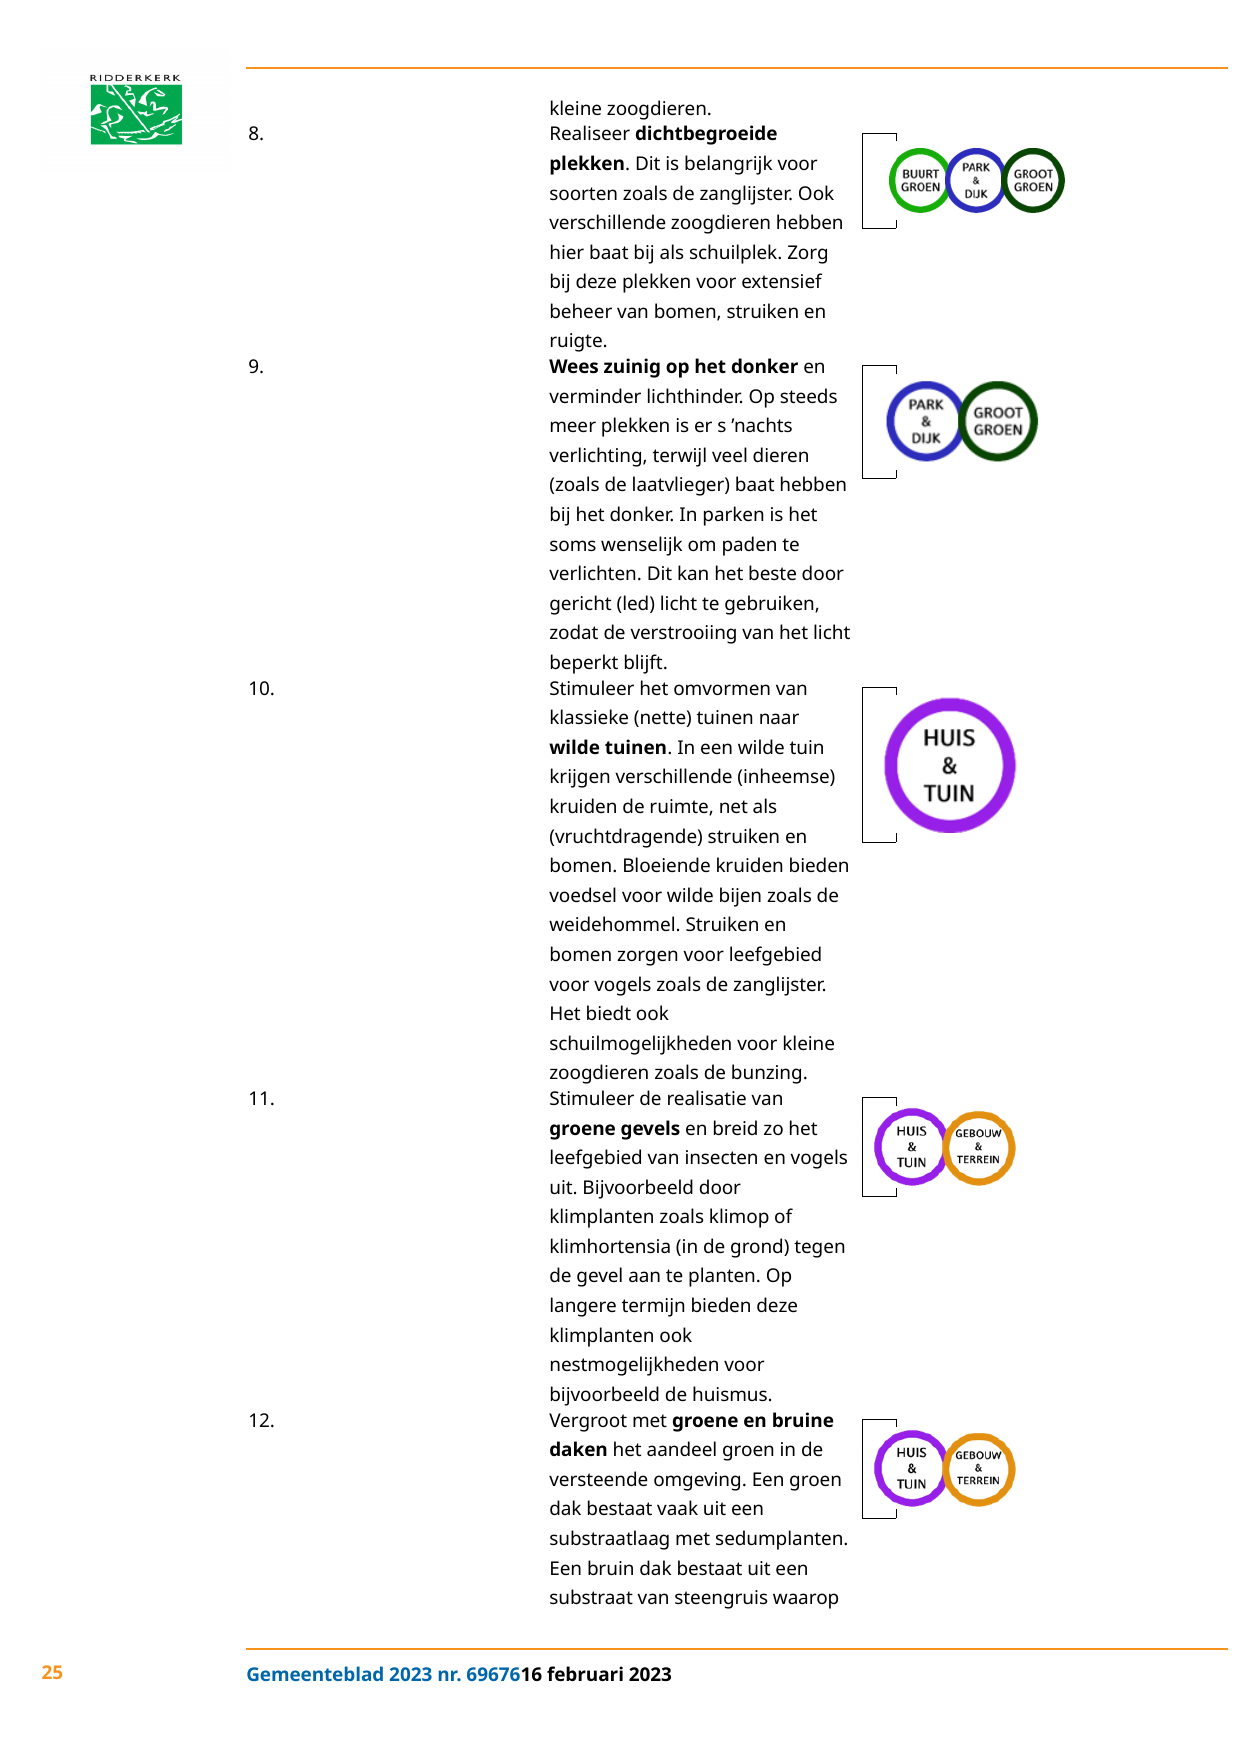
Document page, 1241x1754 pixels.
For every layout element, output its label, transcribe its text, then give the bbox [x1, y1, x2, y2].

picture [871, 141, 1078, 220]
picture [41, 47, 231, 172]
table_cell 12. [248, 1407, 549, 1610]
table_cell [850, 1407, 1152, 1610]
table_cell kleine zoogdieren. [549, 95, 850, 121]
picture [871, 374, 1049, 470]
table_cell Wees zuinig op het donker en verminder lichthinder. Op steeds meer plekken is er s ’nachts verlichting, terwijl veel dieren (zoals de laatvlieger) baat hebben bij het donker. In parken is het soms wenselijk om paden te verlichten. Dit kan het beste door gericht (led) licht te gebruiken, zodat de verstrooiing van het licht beperkt blijft. [549, 353, 850, 675]
table_cell Stimuleer de realisatie van groene gevels en breid zo het leefgebied van insecten en vogels uit. Bijvoorbeeld door klimplanten zoals klimop of klimhortensia (in de grond) tegen de gevel aan te planten. Op langere termijn bieden deze klimplanten ook nestmogelijkheden voor bijvoorbeeld de huismus. [549, 1085, 850, 1407]
table_cell 11. [248, 1085, 549, 1407]
table_cell [850, 1085, 1152, 1187]
table_cell [850, 353, 1152, 675]
table_cell Realiseer dichtbegroeide plekken. Dit is belangrijk voor soorten zoals de zanglijster. Ook verschillende zoogdieren hebben hier baat bij als schuilplek. Zorg bij deze plekken voor extensief beheer van bomen, struiken en ruigte. [549, 121, 850, 353]
table_cell [850, 95, 1152, 121]
table_cell Vergroot met groene en bruine daken het aandeel groen in de versteende omgeving. Een groen dak bestaat vaak uit een substraatlaag met sedumplanten. Een bruin dak bestaat uit een substraat van steengruis waarop [549, 1407, 850, 1610]
table_cell Stimuleer het omvormen van klassieke (nette) tuinen naar wilde tuinen. In een wilde tuin krijgen verschillende (inheemse) kruiden de ruimte, net als (vruchtdragende) struiken en bomen. Bloeiende kruiden bieden voedsel voor wilde bijen zoals de weidehommel. Struiken en bomen zorgen voor leefgebied voor vogels zoals de zanglijster. Het biedt ook schuilmogelijkheden voor kleine zoogdieren zoals de bunzing. [549, 675, 850, 1085]
table_cell 10. [248, 675, 549, 1085]
table_cell [850, 121, 1152, 353]
table_cell [248, 95, 549, 121]
table_cell 9. [248, 353, 549, 675]
table_cell 8. [248, 121, 549, 353]
table_cell [863, 1098, 896, 1187]
picture [871, 1106, 1019, 1188]
picture [871, 1427, 1019, 1509]
table_cell [863, 1188, 896, 1196]
table_cell [850, 675, 1152, 1085]
picture [871, 695, 1019, 833]
table_cell [850, 1188, 1152, 1407]
